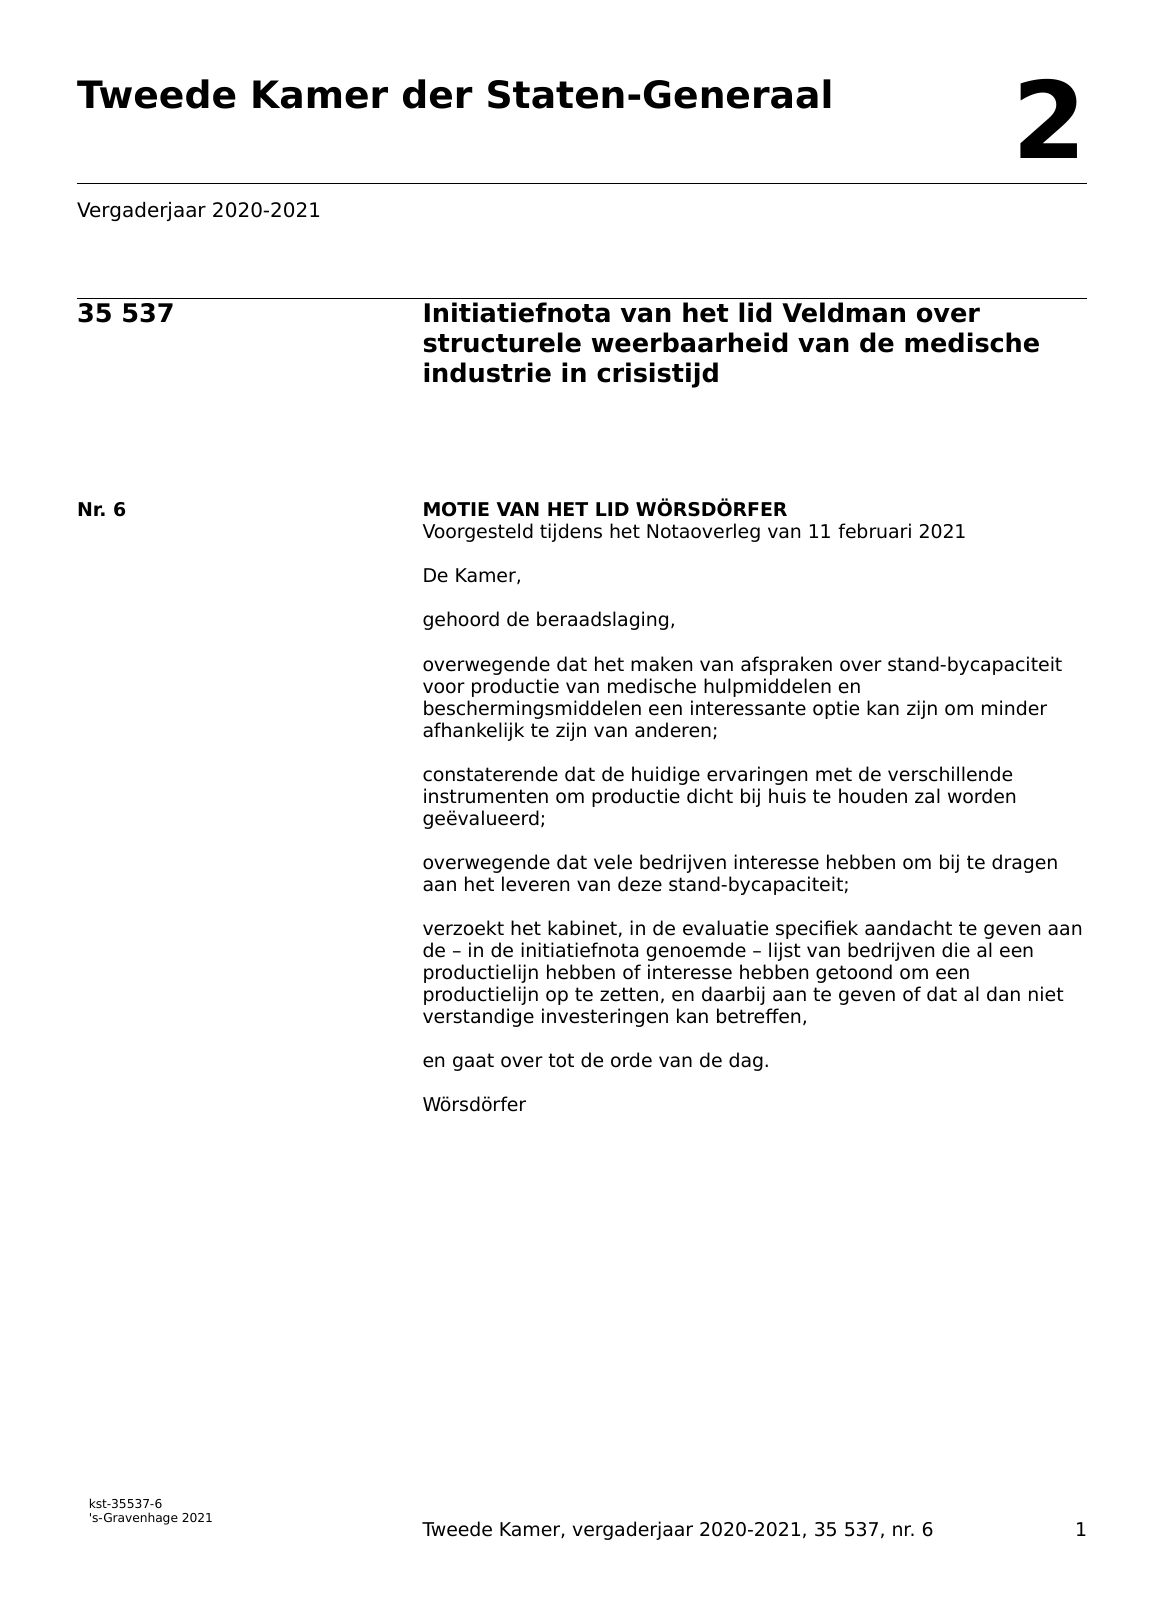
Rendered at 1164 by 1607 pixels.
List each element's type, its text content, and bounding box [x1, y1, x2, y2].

table_cell Vergaderjaar 2020-2021 [77, 184, 1087, 298]
subtitle Nr. 6 MOTIE VAN HET LID WÖRSDÖRFER [77, 499, 1087, 521]
text constaterende dat de huidige ervaringen met de verschillende instrumenten om productie dicht bij huis te houden zal worden geëvalueerd; [422, 764, 1087, 829]
table_header 2 [886, 59, 1087, 183]
text De Kamer, [422, 565, 1087, 587]
text Wörsdörfer [422, 1094, 1087, 1116]
text Voorgesteld tijdens het Notaoverleg van 11 februari 2021 [422, 521, 1087, 543]
text en gaat over tot de orde van de dag. [422, 1050, 1087, 1072]
text 's-Gravenhage 2021 [88, 1511, 323, 1525]
subtitle 35 537 Initiatiefnota van het lid Veldman over structurele weerbaarheid van de medische industrie in crisistijd [77, 299, 1087, 388]
text verzoekt het kabinet, in de evaluatie specifiek aandacht te geven aan de – in de initiatiefnota genoemde – lijst van bedrijven die al een productielijn hebben of interesse hebben getoond om een productielijn op te zetten, en daarbij aan te geven of dat al dan niet verstandige investeringen kan betreffen, [422, 918, 1087, 1028]
table_header Tweede Kamer der Staten-Generaal [77, 59, 886, 183]
text gehoord de beraadslaging, [422, 609, 1087, 631]
text overwegende dat het maken van afspraken over stand-bycapaciteit voor productie van medische hulpmiddelen en beschermingsmiddelen een interessante optie kan zijn om minder afhankelijk te zijn van anderen; [422, 653, 1087, 741]
text overwegende dat vele bedrijven interesse hebben om bij te dragen aan het leveren van deze stand-bycapaciteit; [422, 852, 1087, 896]
text kst-35537-6 [88, 1497, 323, 1511]
